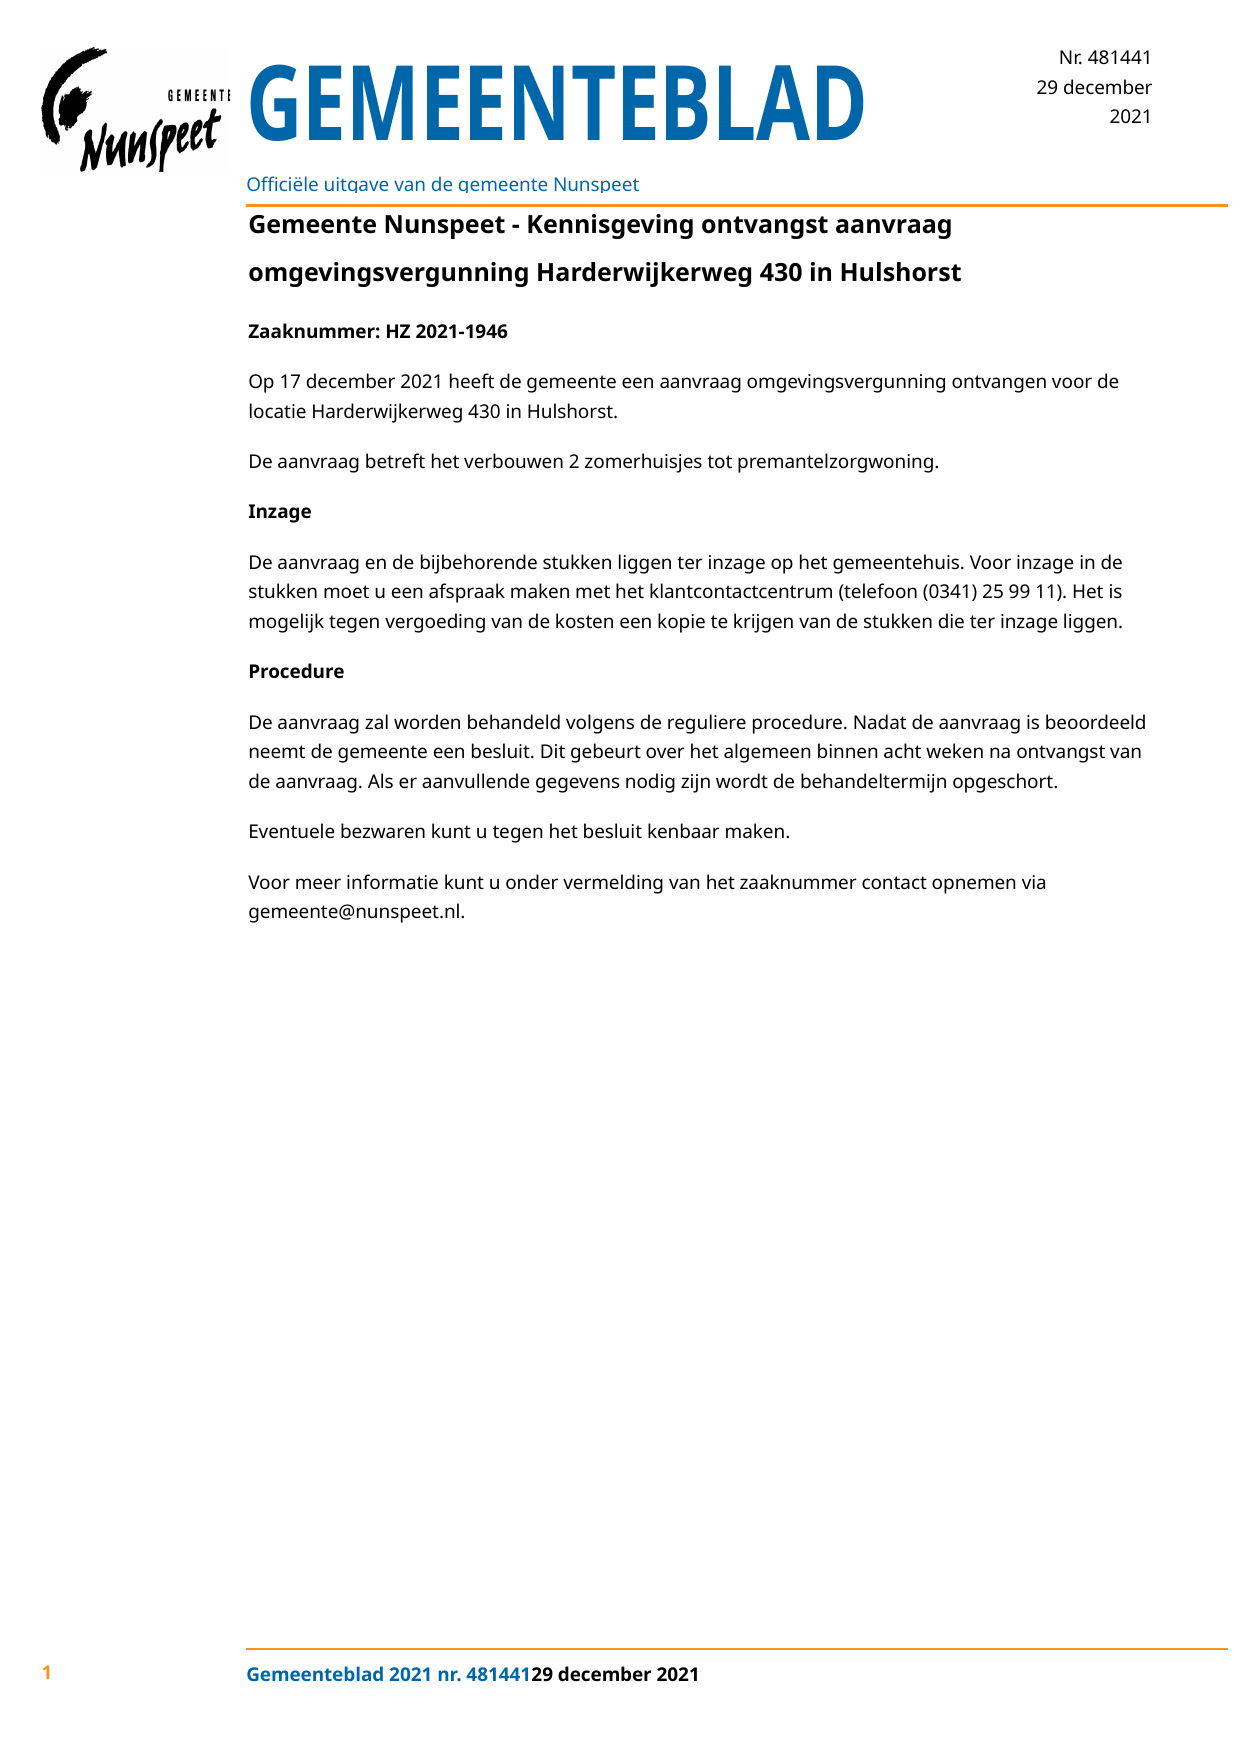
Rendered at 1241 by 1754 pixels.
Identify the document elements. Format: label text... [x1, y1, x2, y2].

text Zaaknummer: HZ 2021-1946 [248, 318, 1152, 344]
text De aanvraag betreft het verbouwen 2 zomerhuisjes tot premantelzorgwoning. [248, 448, 1152, 474]
text Op 17 december 2021 heeft de gemeente een aanvraag omgevingsvergunning ontvangen voor de locatie Harderwijkerweg 430 in Hulshorst. [248, 368, 1152, 424]
picture [41, 47, 231, 172]
text Inzage [248, 499, 1152, 524]
text De aanvraag zal worden behandeld volgens de reguliere procedure. Nadat de aanvraag is beoordeeld neemt de gemeente een besluit. Dit gebeurt over het algemeen binnen acht weken na ontvangst van de aanvraag. Als er aanvullende gegevens nodig zijn wordt de behandeltermijn opgeschort. [248, 709, 1152, 794]
text Gemeente Nunspeet - Kennisgeving ontvangst aanvraag omgevingsvergunning Harderwijkerweg 430 in Hulshorst [248, 207, 1152, 288]
text Eventuele bezwaren kunt u tegen het besluit kenbaar maken. [248, 819, 1152, 844]
text De aanvraag en de bijbehorende stukken liggen ter inzage op het gemeentehuis. Voor inzage in de stukken moet u een afspraak maken met het klantcontactcentrum (telefoon (0341) 25 99 11). Het is mogelijk tegen vergoeding van de kosten een kopie te krijgen van de stukken die ter inzage liggen. [248, 549, 1152, 634]
text Procedure [248, 659, 1152, 684]
text Voor meer informatie kunt u onder vermelding van het zaaknummer contact opnemen via gemeente@nunspeet.nl. [248, 869, 1152, 924]
